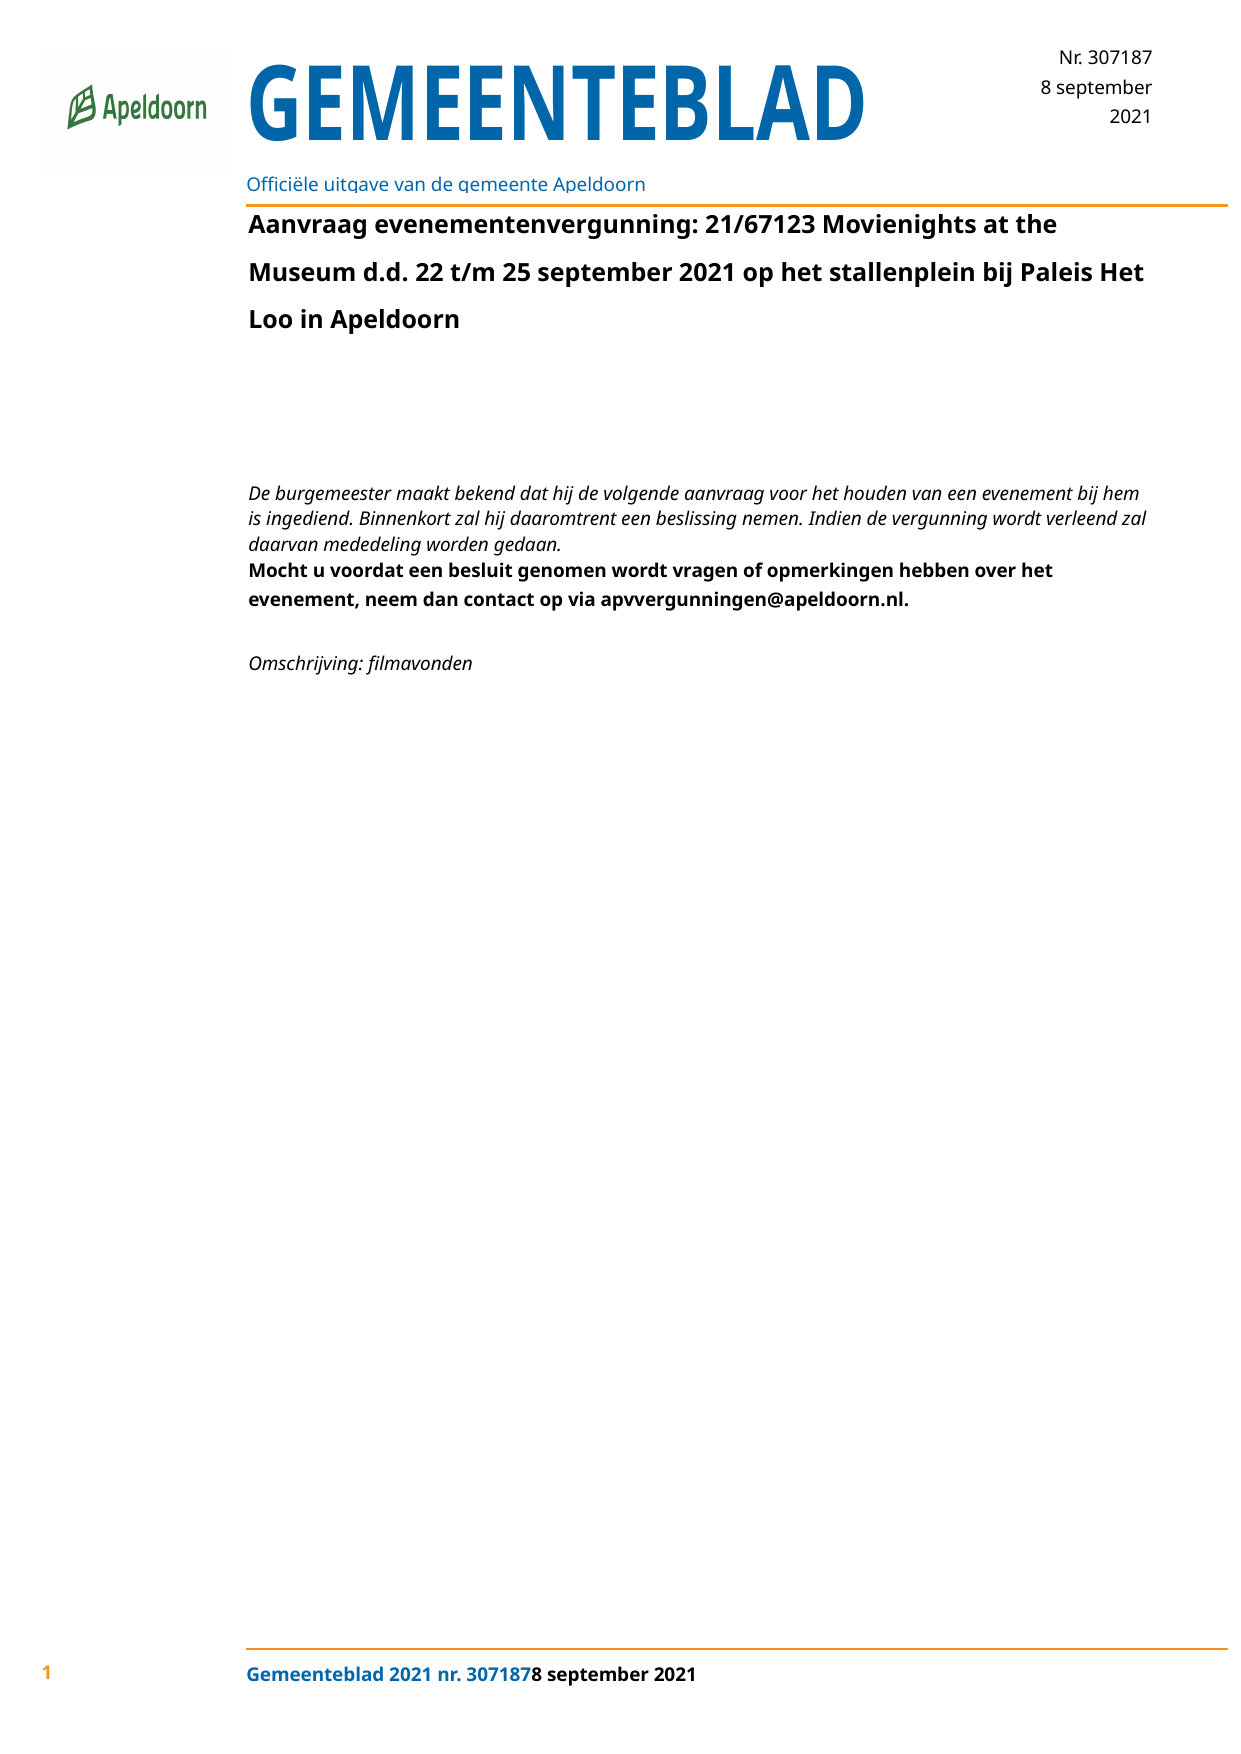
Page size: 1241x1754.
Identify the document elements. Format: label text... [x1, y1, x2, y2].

text Aanvraag evenementenvergunning: 21/67123 Movienights at the Museum d.d. 22 t/m 25 september 2021 op het stallenplein bij Paleis Het Loo in Apeldoorn [248, 207, 1152, 336]
picture [41, 47, 231, 172]
text Omschrijving: filmavonden [248, 651, 1152, 676]
text Mocht u voordat een besluit genomen wordt vragen of opmerkingen hebben over het evenement, neem dan contact op via apvvergunningen@apeldoorn.nl. [248, 557, 1152, 612]
text De burgemeester maakt bekend dat hij de volgende aanvraag voor het houden van een evenement bij hem is ingediend. Binnenkort zal hij daaromtrent een beslissing nemen. Indien de vergunning wordt verleend zal daarvan mededeling worden gedaan. [248, 480, 1152, 557]
